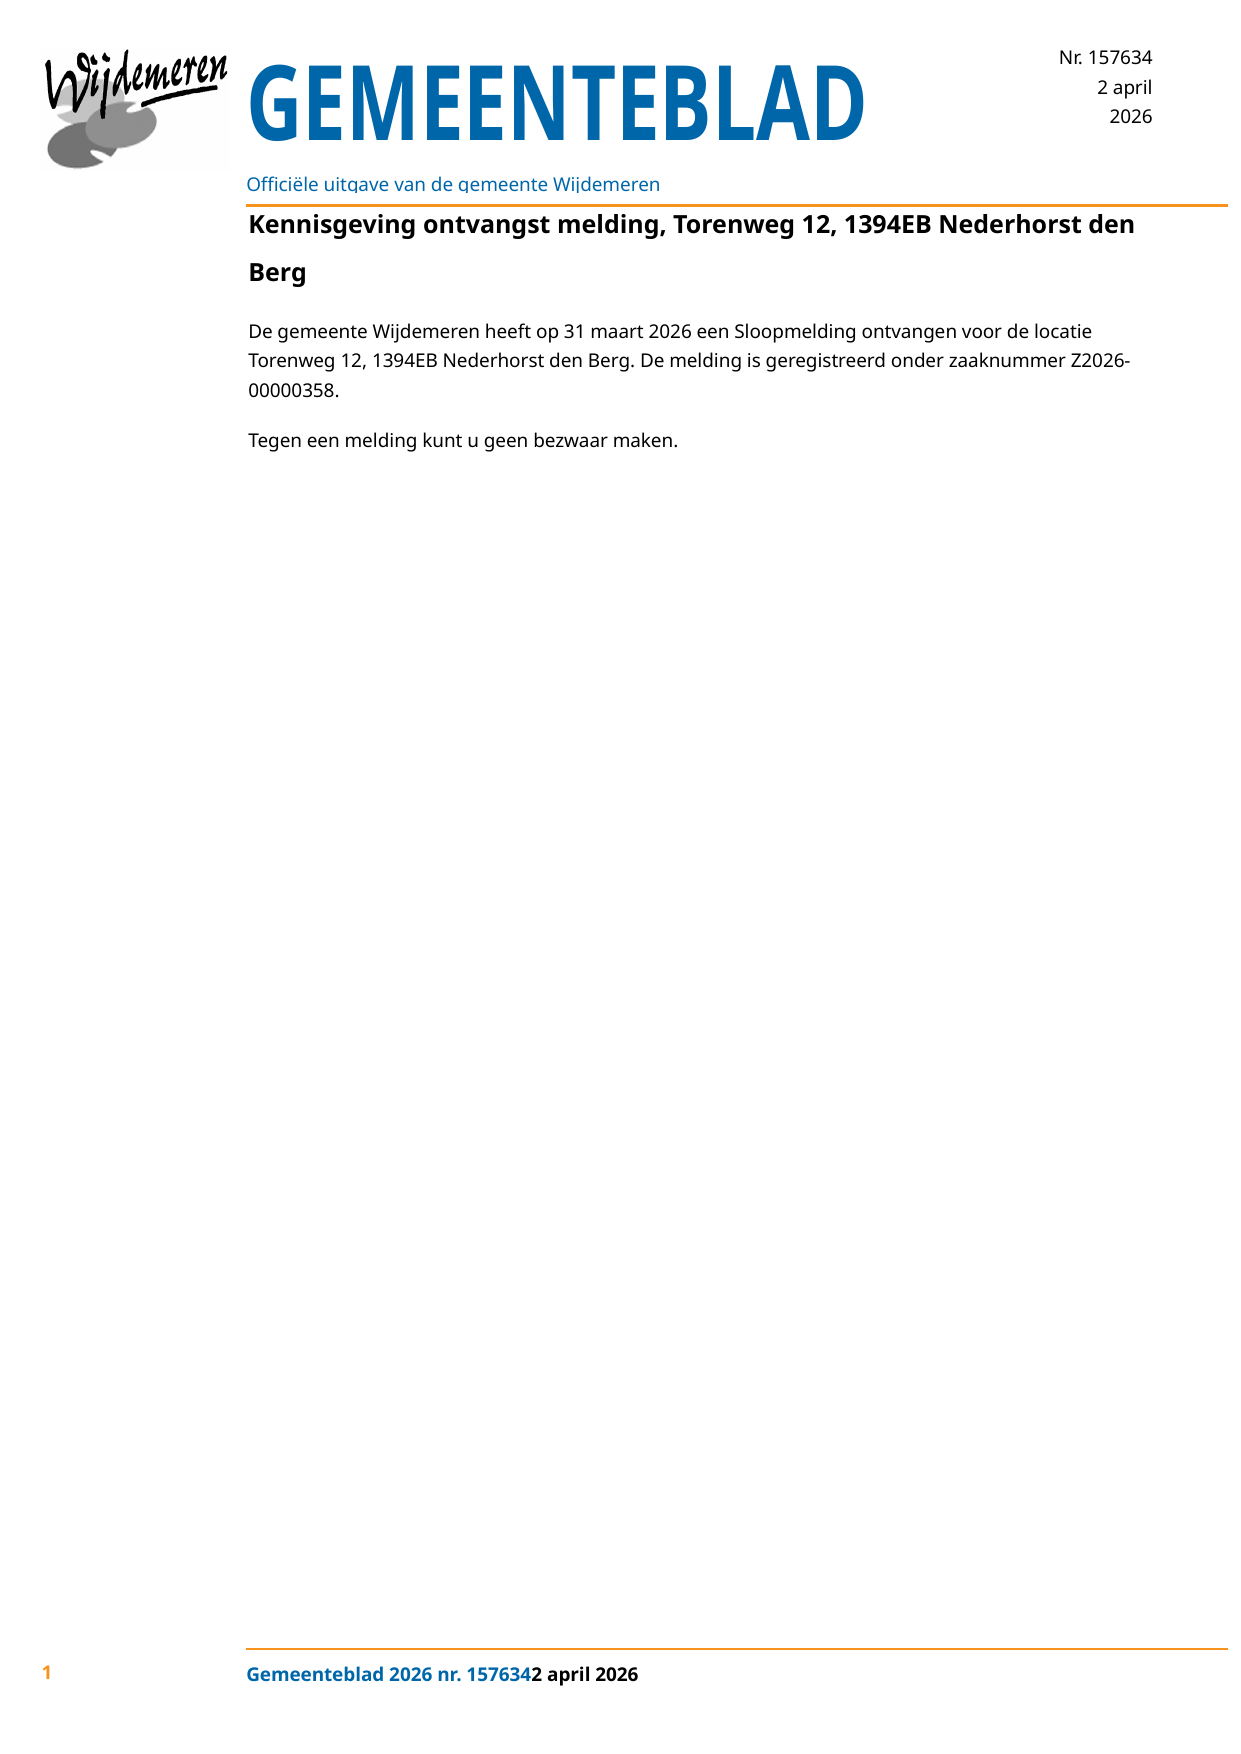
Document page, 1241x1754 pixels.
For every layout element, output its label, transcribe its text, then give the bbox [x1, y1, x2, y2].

text Tegen een melding kunt u geen bezwaar maken. [248, 427, 1152, 453]
picture [41, 47, 231, 172]
text Kennisgeving ontvangst melding, Torenweg 12, 1394EB Nederhorst den Berg [248, 207, 1152, 288]
text De gemeente Wijdemeren heeft op 31 maart 2026 een Sloopmelding ontvangen voor de locatie Torenweg 12, 1394EB Nederhorst den Berg. De melding is geregistreerd onder zaaknummer Z2026-00000358. [248, 318, 1152, 403]
